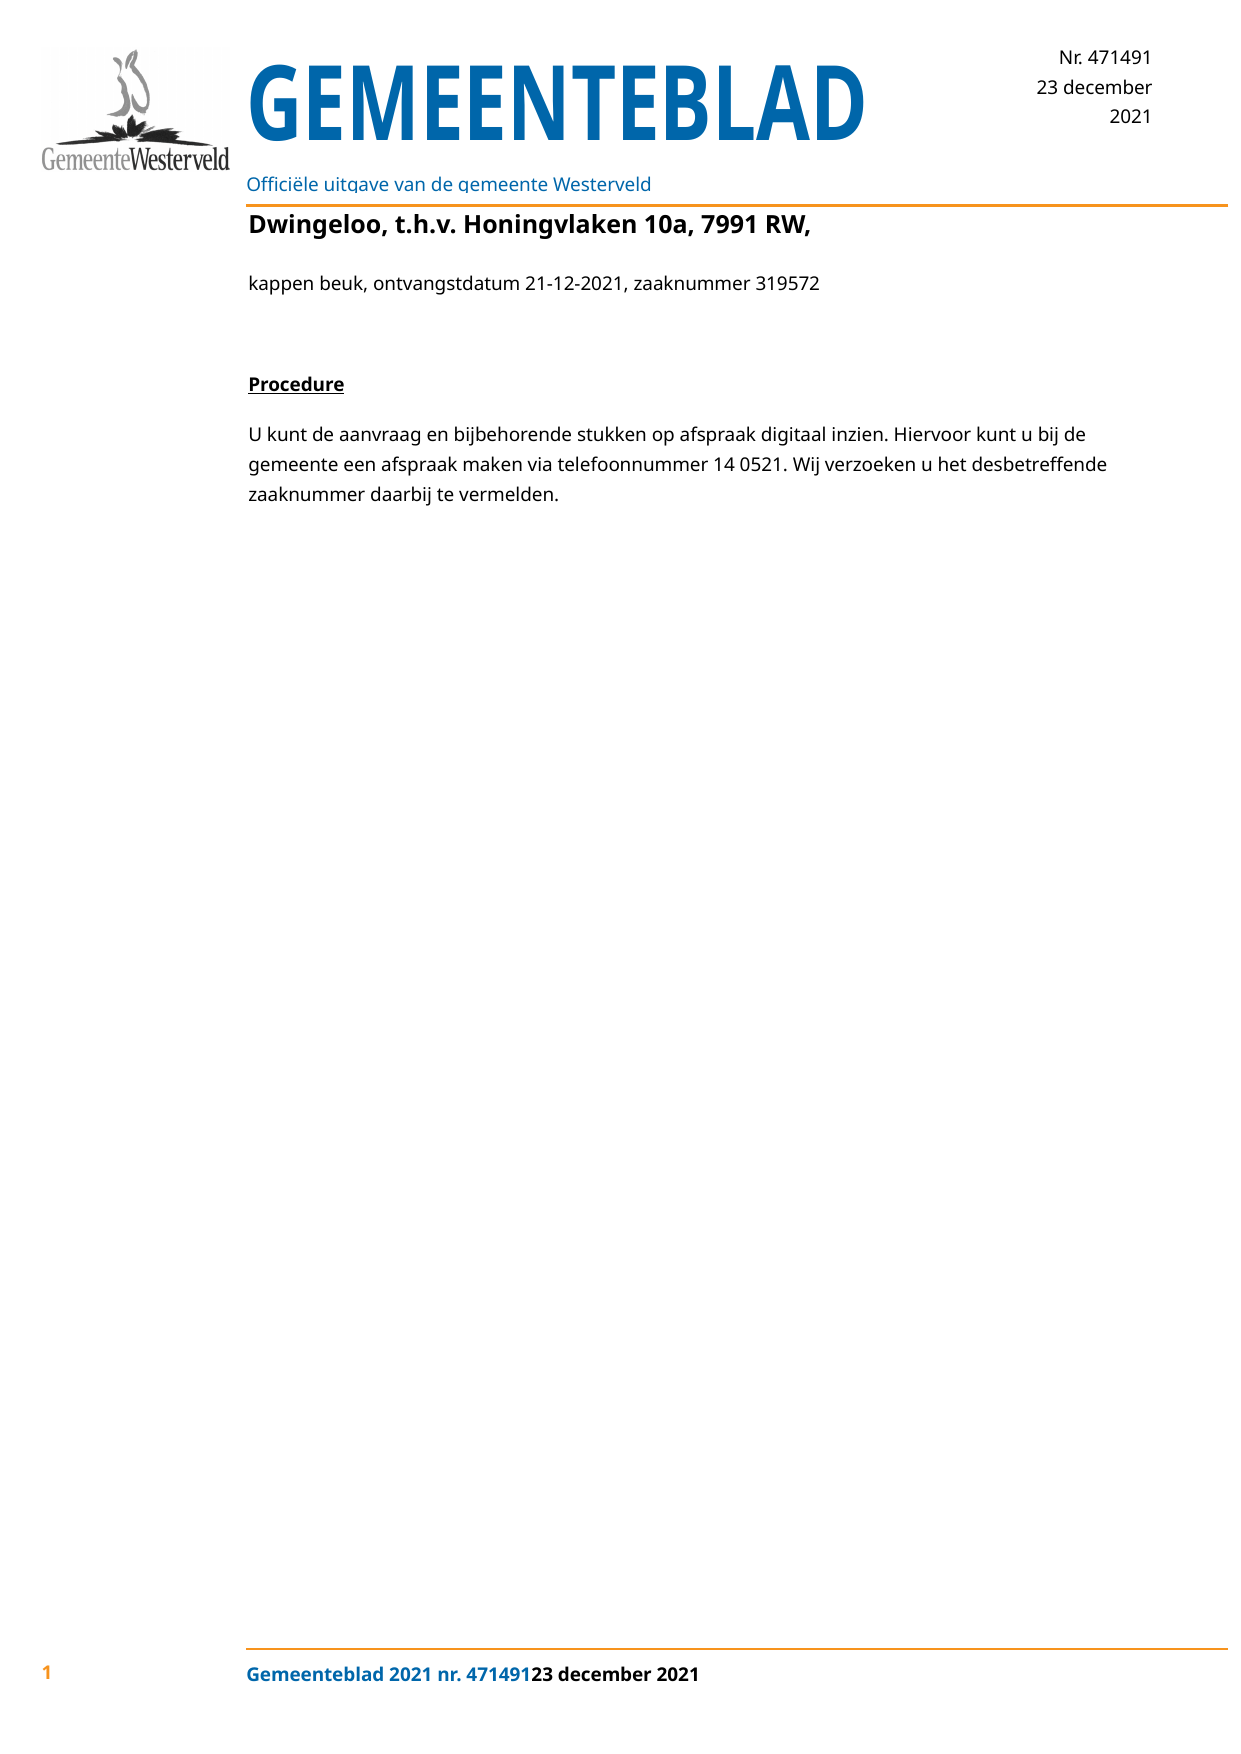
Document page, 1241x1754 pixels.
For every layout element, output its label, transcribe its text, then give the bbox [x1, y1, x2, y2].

text Procedure [248, 371, 1152, 397]
text Dwingeloo, t.h.v. Honingvlaken 10a, 7991 RW, [248, 207, 1152, 241]
text kappen beuk, ontvangstdatum 21-12-2021, zaaknummer 319572 [248, 270, 1152, 296]
text U kunt de aanvraag en bijbehorende stukken op afspraak digitaal inzien. Hiervoor kunt u bij de gemeente een afspraak maken via telefoonnummer 14 0521. Wij verzoeken u het desbetreffende zaaknummer daarbij te vermelden. [248, 422, 1152, 506]
picture [41, 47, 231, 172]
